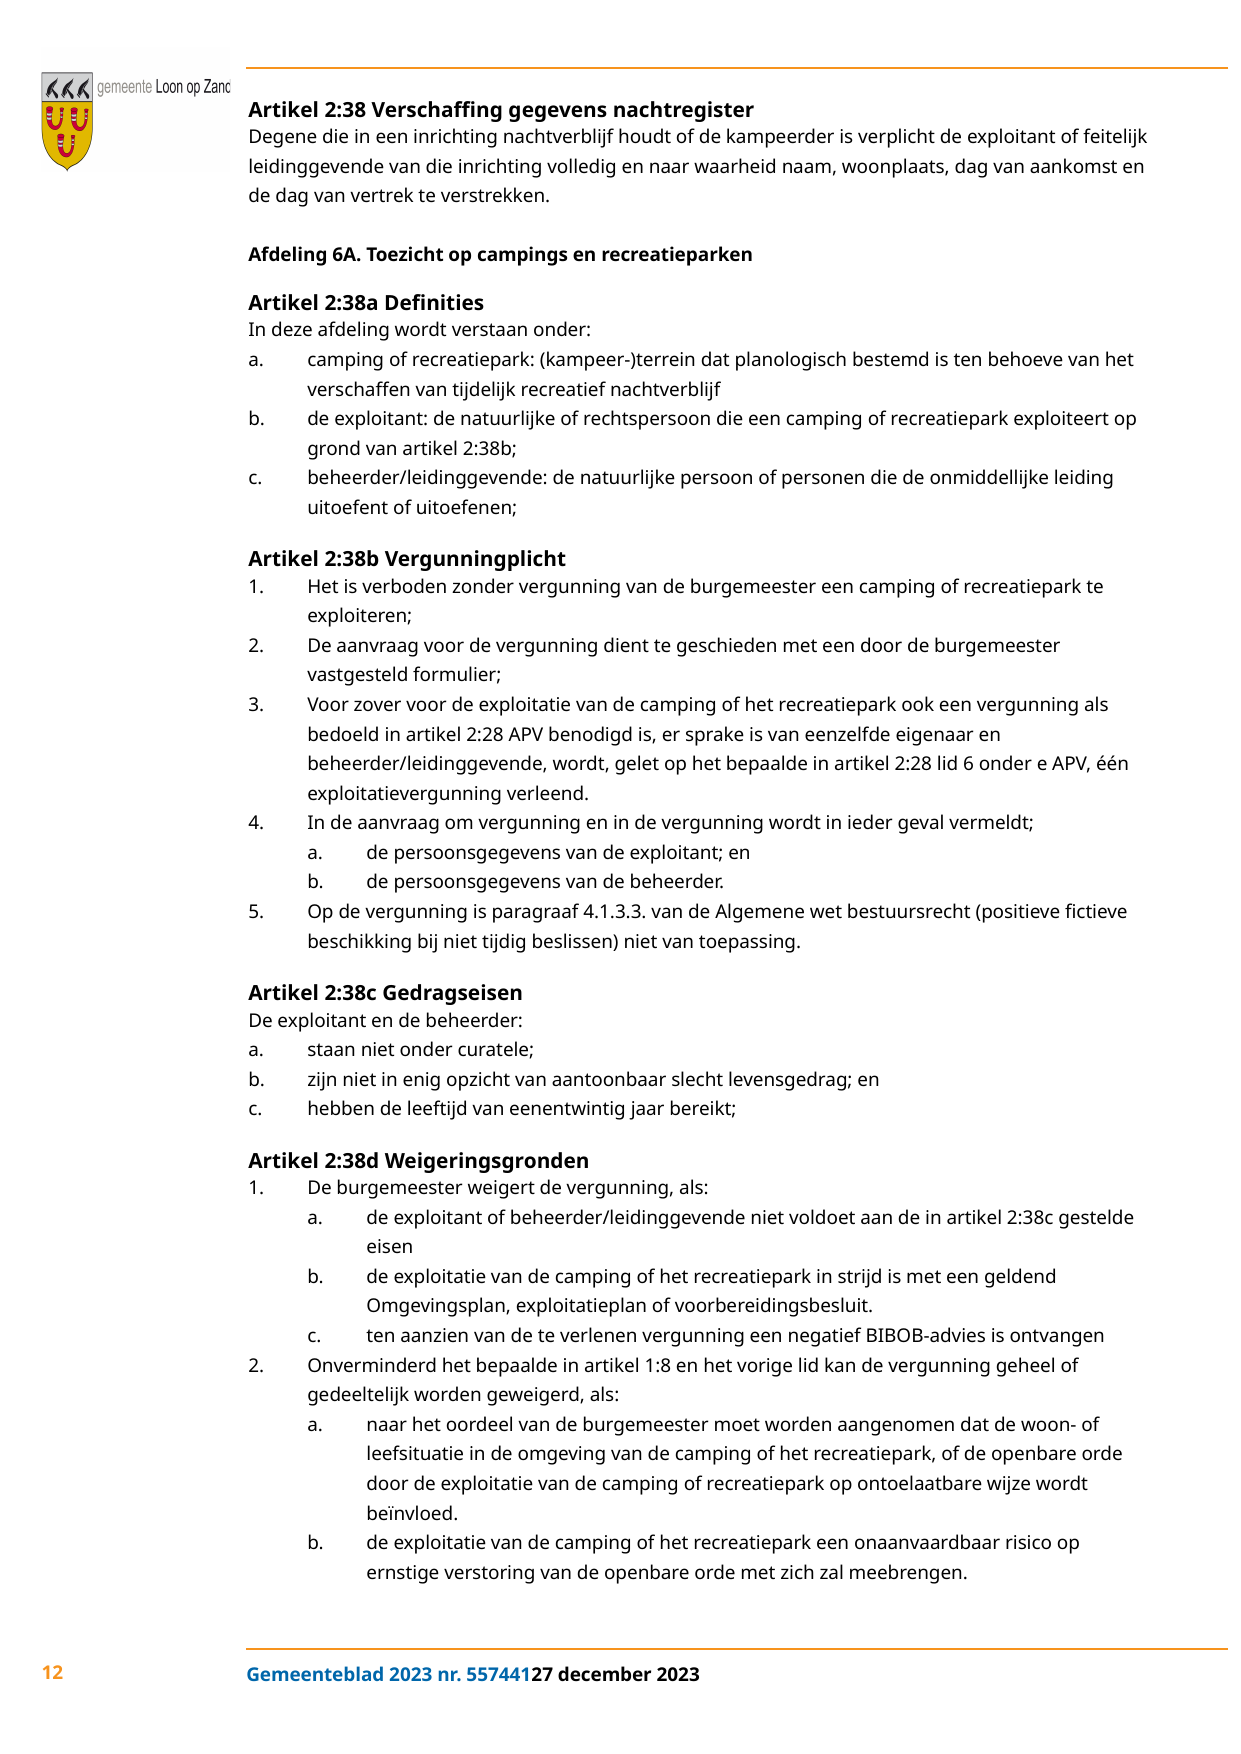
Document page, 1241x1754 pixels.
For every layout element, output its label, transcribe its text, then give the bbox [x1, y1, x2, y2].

text Artikel 2:38a Definities [248, 288, 1152, 317]
text Degene die in een inrichting nachtverblijf houdt of de kampeerder is verplicht de exploitant of feitelijk leidinggevende van die inrichting volledig en naar waarheid naam, woonplaats, dag van aankomst en de dag van vertrek te verstrekken. [248, 123, 1152, 208]
text De exploitant en de beheerder: [248, 1007, 1152, 1032]
list Het is verboden zonder vergunning van de burgemeester een camping of recreatiepark te exploiteren; [248, 573, 1152, 628]
text Artikel 2:38 Verschaffing gegevens nachtregister [248, 95, 1152, 123]
text In deze afdeling wordt verstaan onder: [248, 317, 1152, 342]
list Op de vergunning is paragraaf 4.1.3.3. van de Algemene wet bestuursrecht (positieve fictieve beschikking bij niet tijdig beslissen) niet van toepassing. [248, 898, 1152, 954]
list hebben de leeftijd van eenentwintig jaar bereikt; [248, 1096, 1152, 1121]
text Artikel 2:38c Gedragseisen [248, 978, 1152, 1007]
text Artikel 2:38d Weigeringsgronden [248, 1146, 1152, 1174]
list In de aanvraag om vergunning en in de vergunning wordt in ieder geval vermeldt; [248, 809, 1152, 835]
list de persoonsgegevens van de exploitant; en [307, 839, 1152, 865]
list de exploitatie van de camping of het recreatiepark in strijd is met een geldend Omgevingsplan, exploitatieplan of voorbereidingsbesluit. [307, 1263, 1152, 1318]
list ten aanzien van de te verlenen vergunning een negatief BIBOB-advies is ontvangen [307, 1322, 1152, 1348]
list de exploitatie van de camping of het recreatiepark een onaanvaardbaar risico op ernstige verstoring van de openbare orde met zich zal meebrengen. [307, 1529, 1152, 1585]
text Artikel 2:38b Vergunningplicht [248, 544, 1152, 573]
list naar het oordeel van de burgemeester moet worden aangenomen dat de woon- of leefsituatie in de omgeving van de camping of het recreatiepark, of de openbare orde door de exploitatie van de camping of recreatiepark op ontoelaatbare wijze wordt beïnvloed. [307, 1411, 1152, 1526]
list de exploitant: de natuurlijke of rechtspersoon die een camping of recreatiepark exploiteert op grond van artikel 2:38b; [248, 405, 1152, 461]
list de persoonsgegevens van de beheerder. [307, 869, 1152, 894]
list de exploitant of beheerder/leidinggevende niet voldoet aan de in artikel 2:38c gestelde eisen [307, 1204, 1152, 1259]
list beheerder/leidinggevende: de natuurlijke persoon of personen die de onmiddellijke leiding uitoefent of uitoefenen; [248, 464, 1152, 520]
list staan niet onder curatele; [248, 1036, 1152, 1062]
list De aanvraag voor de vergunning dient te geschieden met een door de burgemeester vastgesteld formulier; [248, 632, 1152, 687]
list camping of recreatiepark: (kampeer-)terrein dat planologisch bestemd is ten behoeve van het verschaffen van tijdelijk recreatief nachtverblijf [248, 346, 1152, 401]
list zijn niet in enig opzicht van aantoonbaar slecht levensgedrag; en [248, 1066, 1152, 1092]
text Afdeling 6A. Toezicht op campings en recreatieparken [248, 242, 1152, 267]
list Onverminderd het bepaalde in artikel 1:8 en het vorige lid kan de vergunning geheel of gedeeltelijk worden geweigerd, als: [248, 1352, 1152, 1407]
list De burgemeester weigert de vergunning, als: [248, 1174, 1152, 1200]
list Voor zover voor de exploitatie van de camping of het recreatiepark ook een vergunning als bedoeld in artikel 2:28 APV benodigd is, er sprake is van eenzelfde eigenaar en beheerder/leidinggevende, wordt, gelet op het bepaalde in artikel 2:28 lid 6 onder e APV, één exploitatievergunning verleend. [248, 691, 1152, 806]
picture [41, 47, 231, 172]
